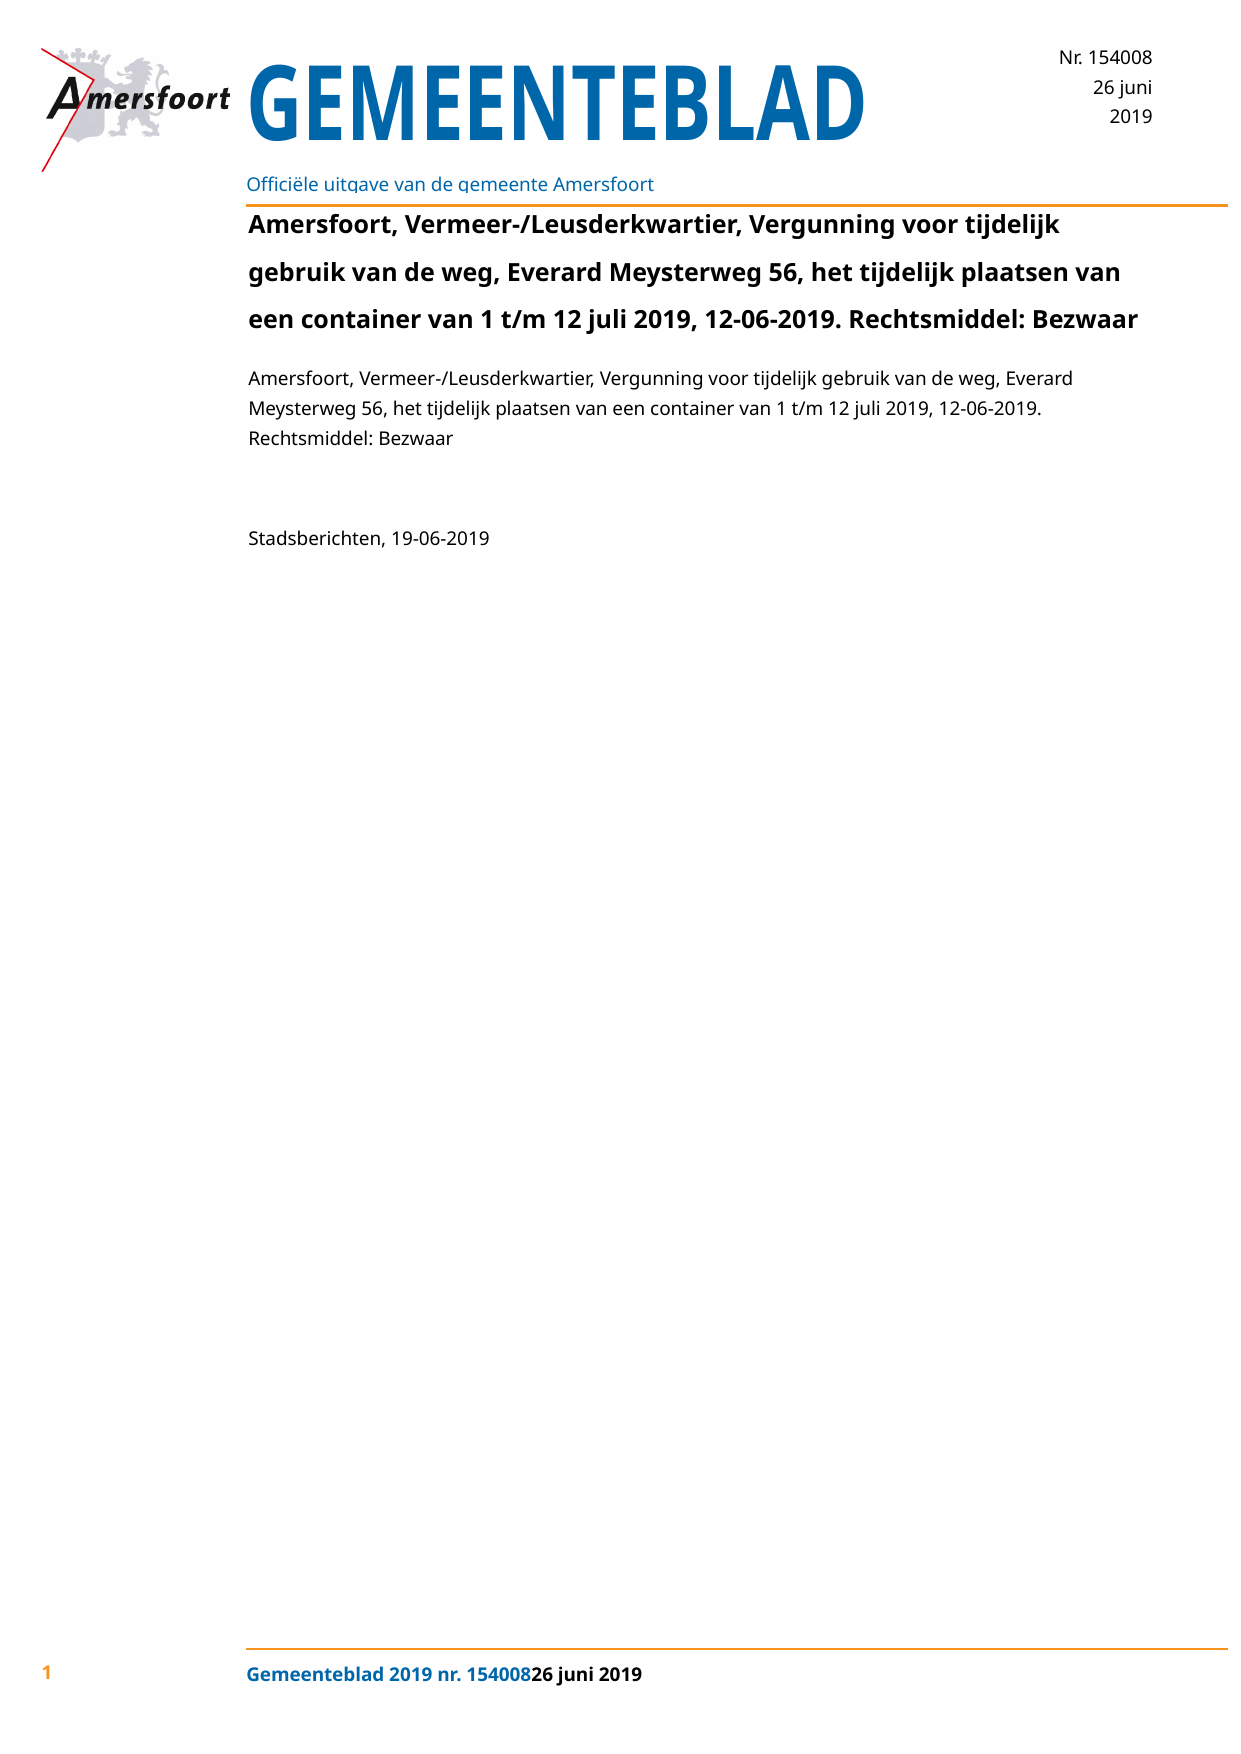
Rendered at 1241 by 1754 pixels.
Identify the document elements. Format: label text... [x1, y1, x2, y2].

text Amersfoort, Vermeer-/Leusderkwartier, Vergunning voor tijdelijk gebruik van de weg, Everard Meysterweg 56, het tijdelijk plaatsen van een container van 1 t/m 12 juli 2019, 12-06-2019. Rechtsmiddel: Bezwaar [248, 366, 1152, 450]
picture [41, 47, 231, 172]
text Amersfoort, Vermeer-/Leusderkwartier, Vergunning voor tijdelijk gebruik van de weg, Everard Meysterweg 56, het tijdelijk plaatsen van een container van 1 t/m 12 juli 2019, 12-06-2019. Rechtsmiddel: Bezwaar [248, 207, 1152, 336]
text Stadsberichten, 19-06-2019 [248, 526, 1152, 551]
